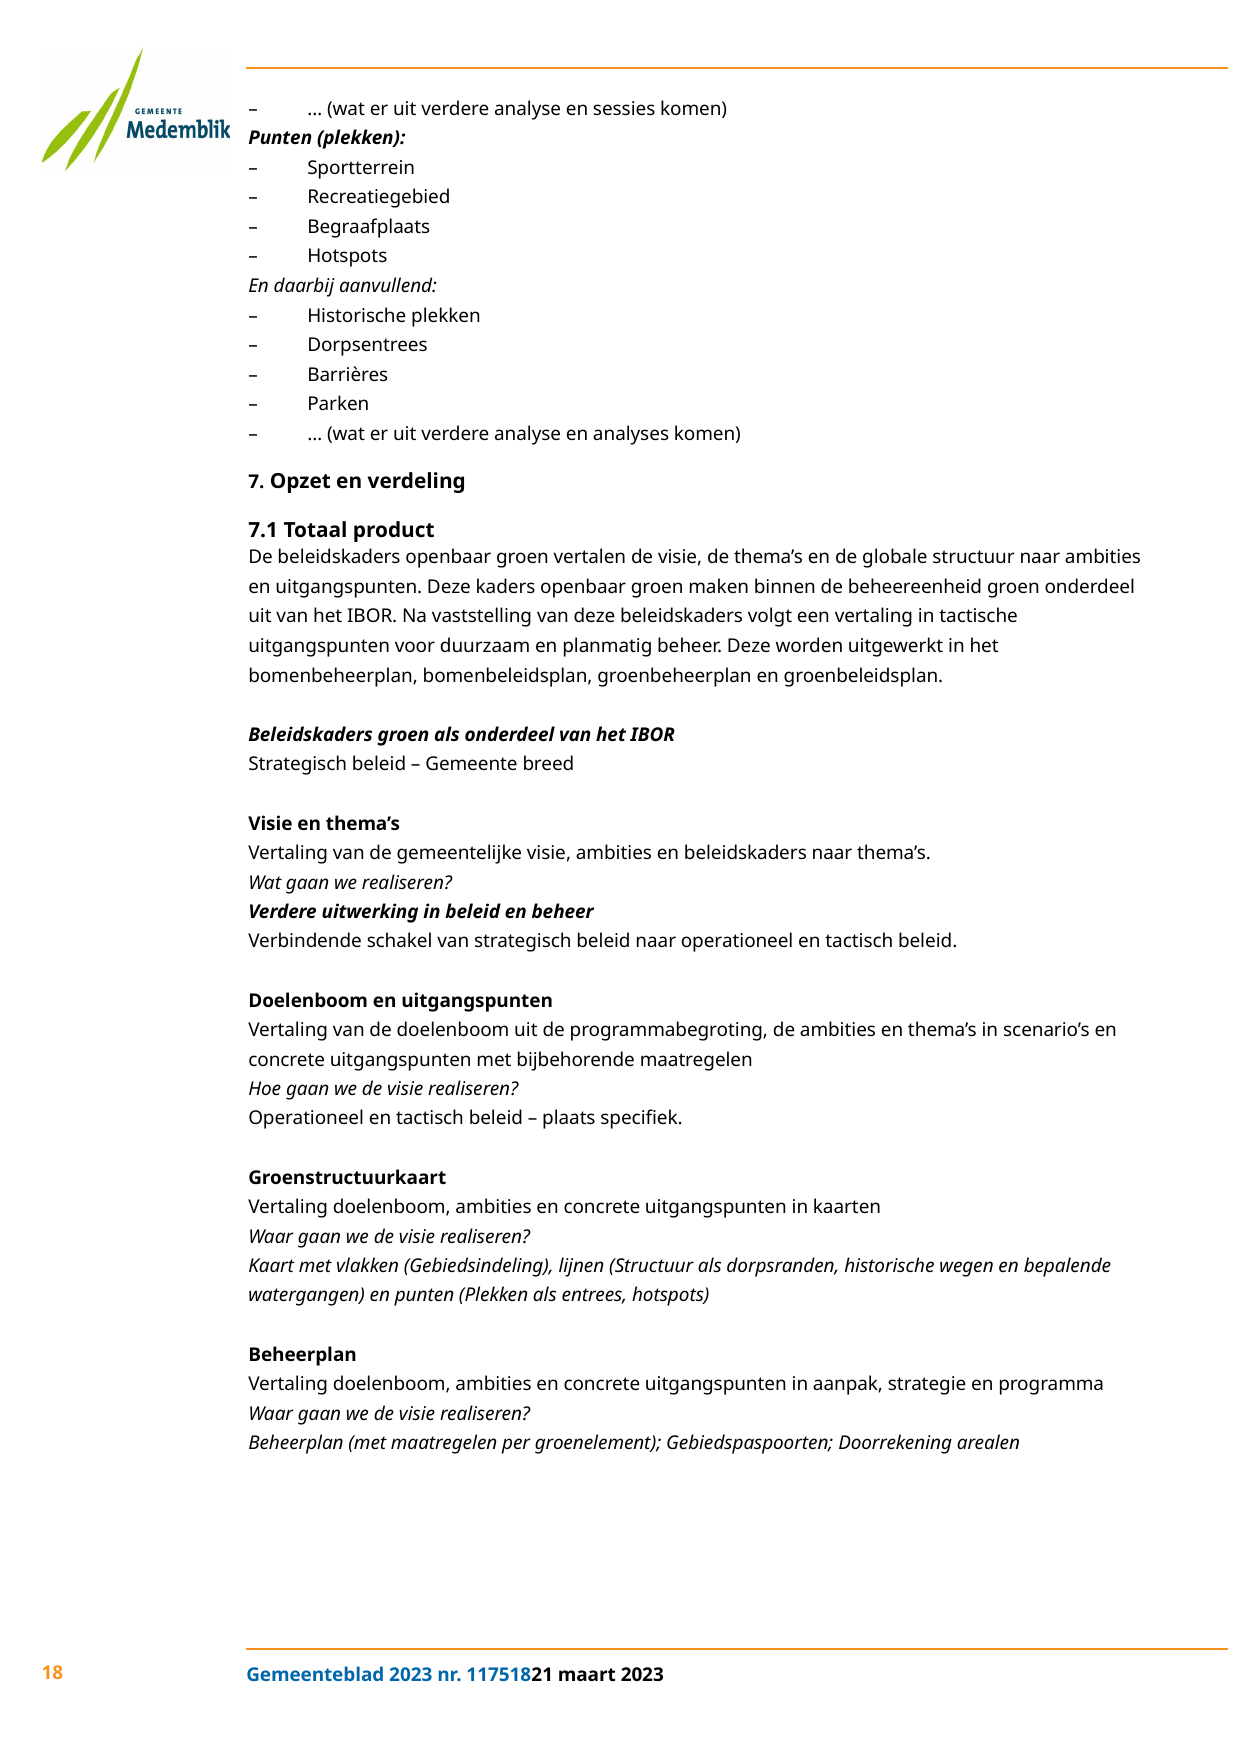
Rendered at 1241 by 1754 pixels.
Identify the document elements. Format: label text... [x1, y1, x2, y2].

table_header Visie en thema’s Vertaling van de gemeentelijke visie, ambities en beleidskaders naar thema’s. Wat gaan we realiseren? [248, 810, 1152, 895]
list Barrières [248, 361, 1152, 387]
text De beleidskaders openbaar groen vertalen de visie, de thema’s en de globale structuur naar ambities en uitgangspunten. Deze kaders openbaar groen maken binnen de beheereenheid groen onderdeel uit van het IBOR. Na vaststelling van deze beleidskaders volgt een vertaling in tactische uitgangspunten voor duurzaam en planmatig beheer. Deze worden uitgewerkt in het bomenbeheerplan, bomenbeleidsplan, groenbeheerplan en groenbeleidsplan. [248, 543, 1152, 688]
table_header Beheerplan Vertaling doelenboom, ambities en concrete uitgangspunten in aanpak, strategie en programma Waar gaan we de visie realiseren? [248, 1341, 1152, 1426]
text Beheerplan (met maatregelen per groenelement); Gebiedspaspoorten; Doorrekening arealen [248, 1429, 1152, 1455]
list Dorpsentrees [248, 331, 1152, 357]
table_header Groenstructuurkaart Vertaling doelenboom, ambities en concrete uitgangspunten in kaarten Waar gaan we de visie realiseren? [248, 1164, 1152, 1249]
text Punten (plekken): [248, 124, 1152, 150]
text Verdere uitwerking in beleid en beheer [248, 898, 1152, 924]
list Parken [248, 391, 1152, 416]
list Sportterrein [248, 154, 1152, 180]
list Recreatiegebied [248, 183, 1152, 209]
text Verbindende schakel van strategisch beleid naar operationeel en tactisch beleid. [248, 928, 1152, 953]
list Hotspots [248, 243, 1152, 268]
text 7. Opzet en verdeling [248, 466, 1152, 494]
text Strategisch beleid – Gemeente breed [248, 751, 1152, 776]
text Kaart met vlakken (Gebiedsindeling), lijnen (Structuur als dorpsranden, historische wegen en bepalende watergangen) en punten (Plekken als entrees, hotspots) [248, 1252, 1152, 1307]
list Begraafplaats [248, 213, 1152, 239]
text En daarbij aanvullend: [248, 272, 1152, 298]
table_header Doelenboom en uitgangspunten Vertaling van de doelenboom uit de programmabegroting, de ambities en thema’s in scenario’s en concrete uitgangspunten met bijbehorende maatregelen Hoe gaan we de visie realiseren? [248, 987, 1152, 1101]
list … (wat er uit verdere analyse en analyses komen) [248, 420, 1152, 446]
text Beleidskaders groen als onderdeel van het IBOR [248, 721, 1152, 747]
list … (wat er uit verdere analyse en sessies komen) [248, 95, 1152, 121]
text Operationeel en tactisch beleid – plaats specifiek. [248, 1104, 1152, 1130]
picture [41, 47, 231, 172]
list Historische plekken [248, 302, 1152, 328]
text 7.1 Totaal product [248, 515, 1152, 543]
